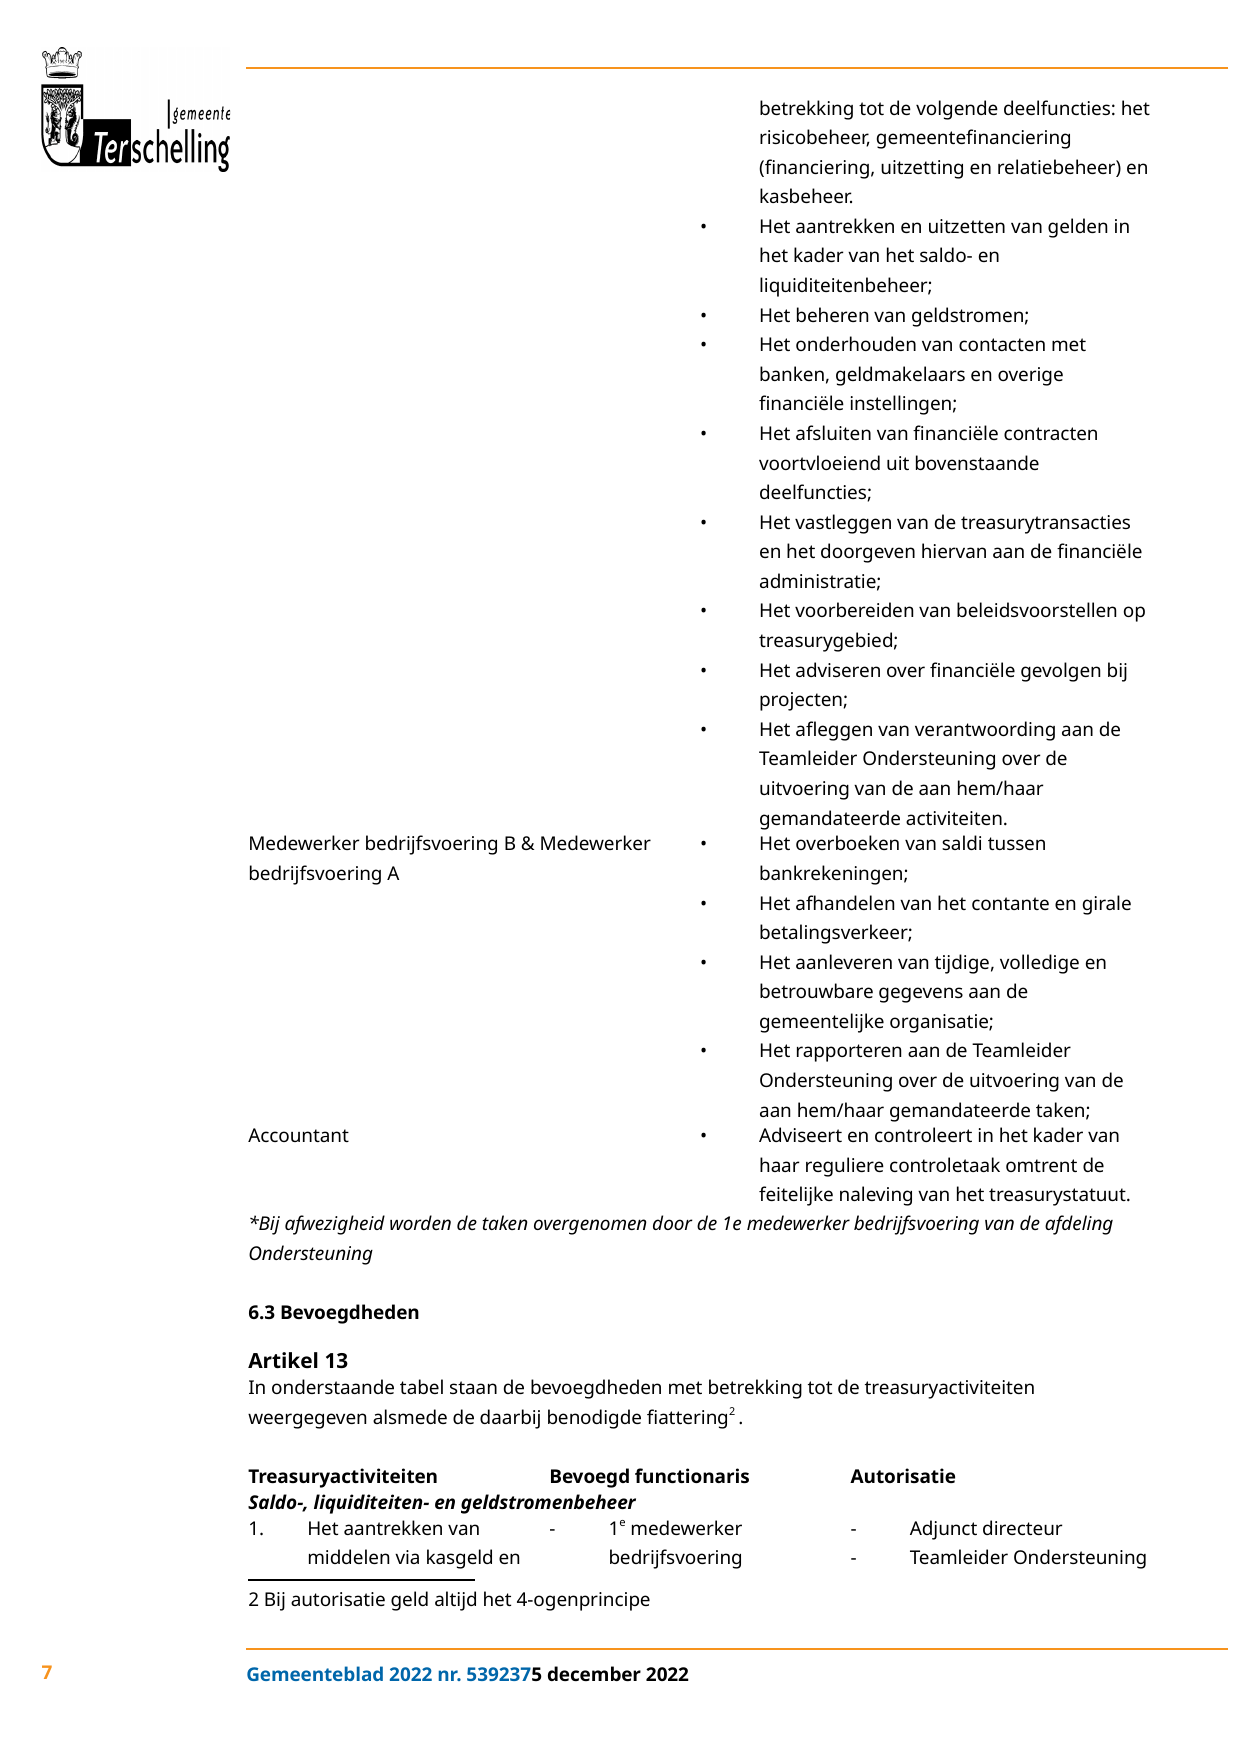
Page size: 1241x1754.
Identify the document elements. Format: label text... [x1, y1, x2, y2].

table_cell Medewerker bedrijfsvoering B & Medewerker bedrijfsvoering A [248, 831, 700, 1122]
table_header Autorisatie [850, 1463, 1152, 1489]
text Bij autorisatie geld altijd het 4-ogenprincipe [248, 1586, 1152, 1612]
table_cell Adviseert en controleert in het kader van haar reguliere controletaak omtrent de feitelijke naleving van het treasurystatuut. [700, 1123, 1152, 1207]
picture [41, 47, 231, 172]
text In onderstaande tabel staan de bevoegdheden met betrekking tot de treasuryactiviteiten weergegeven alsmede de daarbij benodigde fiattering. [248, 1374, 1152, 1430]
text 6.3 Bevoegdheden [248, 1299, 1152, 1325]
table_cell Saldo-, liquiditeiten- en geldstromenbeheer [248, 1489, 1152, 1515]
table_header Treasuryactiviteiten [248, 1463, 549, 1489]
table_header betrekking tot de volgende deelfuncties: het risicobeheer, gemeentefinanciering (financiering, uitzetting en relatiebeheer) en kasbeheer. Het aantrekken en uitzetten van gelden in het kader van het saldo- en liquiditeitenbeheer; Het beheren van geldstromen; Het onderhouden van contacten met banken, geldmakelaars en overige financiële instellingen; Het afsluiten van financiële contracten voortvloeiend uit bovenstaande deelfuncties; Het vastleggen van de treasurytransacties en het doorgeven hiervan aan de financiële administratie; Het voorbereiden van beleidsvoorstellen op treasurygebied; Het adviseren over financiële gevolgen bij projecten; Het afleggen van verantwoording aan de Teamleider Ondersteuning over de uitvoering van de aan hem/haar gemandateerde activiteiten. [700, 95, 1152, 831]
text Artikel 13 [248, 1346, 1152, 1374]
table_cell Accountant [248, 1123, 700, 1207]
table_header [248, 95, 700, 831]
table_cell 1e medewerker bedrijfsvoering [549, 1515, 850, 1570]
table_header Bevoegd functionaris [549, 1463, 850, 1489]
table_cell Adjunct directeur Teamleider Ondersteuning [850, 1515, 1152, 1570]
table_cell Het aantrekken van middelen via kasgeld en [248, 1515, 549, 1570]
table_cell Het overboeken van saldi tussen bankrekeningen; Het afhandelen van het contante en girale betalingsverkeer; Het aanleveren van tijdige, volledige en betrouwbare gegevens aan de gemeentelijke organisatie; Het rapporteren aan de Teamleider Ondersteuning over de uitvoering van de aan hem/haar gemandateerde taken; [700, 831, 1152, 1122]
text *Bij afwezigheid worden de taken overgenomen door de 1e medewerker bedrijfsvoering van de afdeling Ondersteuning [248, 1211, 1152, 1266]
